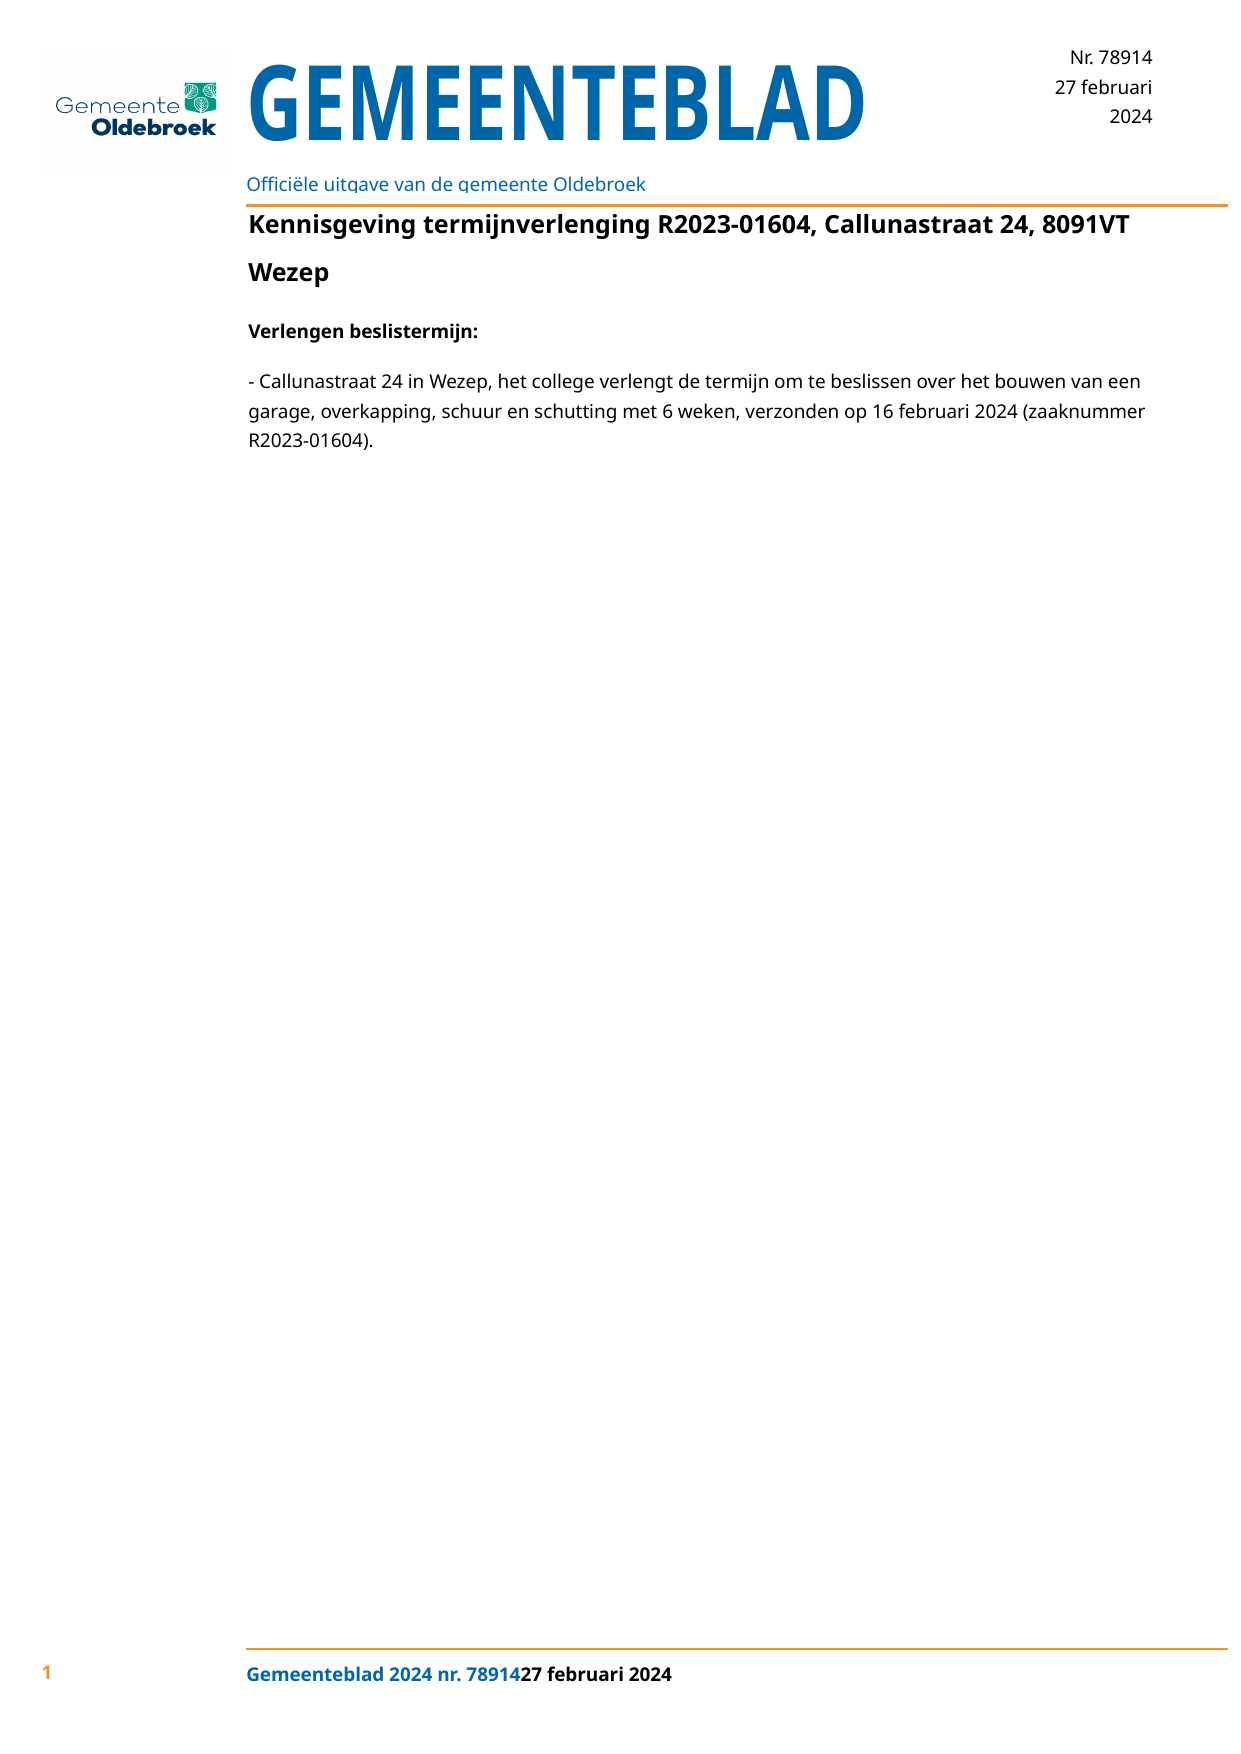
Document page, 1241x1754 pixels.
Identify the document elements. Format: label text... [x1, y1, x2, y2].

text - Callunastraat 24 in Wezep, het college verlengt de termijn om te beslissen over het bouwen van een garage, overkapping, schuur en schutting met 6 weken, verzonden op 16 februari 2024 (zaaknummer R2023-01604). [248, 368, 1152, 453]
text Kennisgeving termijnverlenging R2023-01604, Callunastraat 24, 8091VT Wezep [248, 207, 1152, 288]
picture [41, 47, 231, 172]
text Verlengen beslistermijn: [248, 318, 1152, 344]
